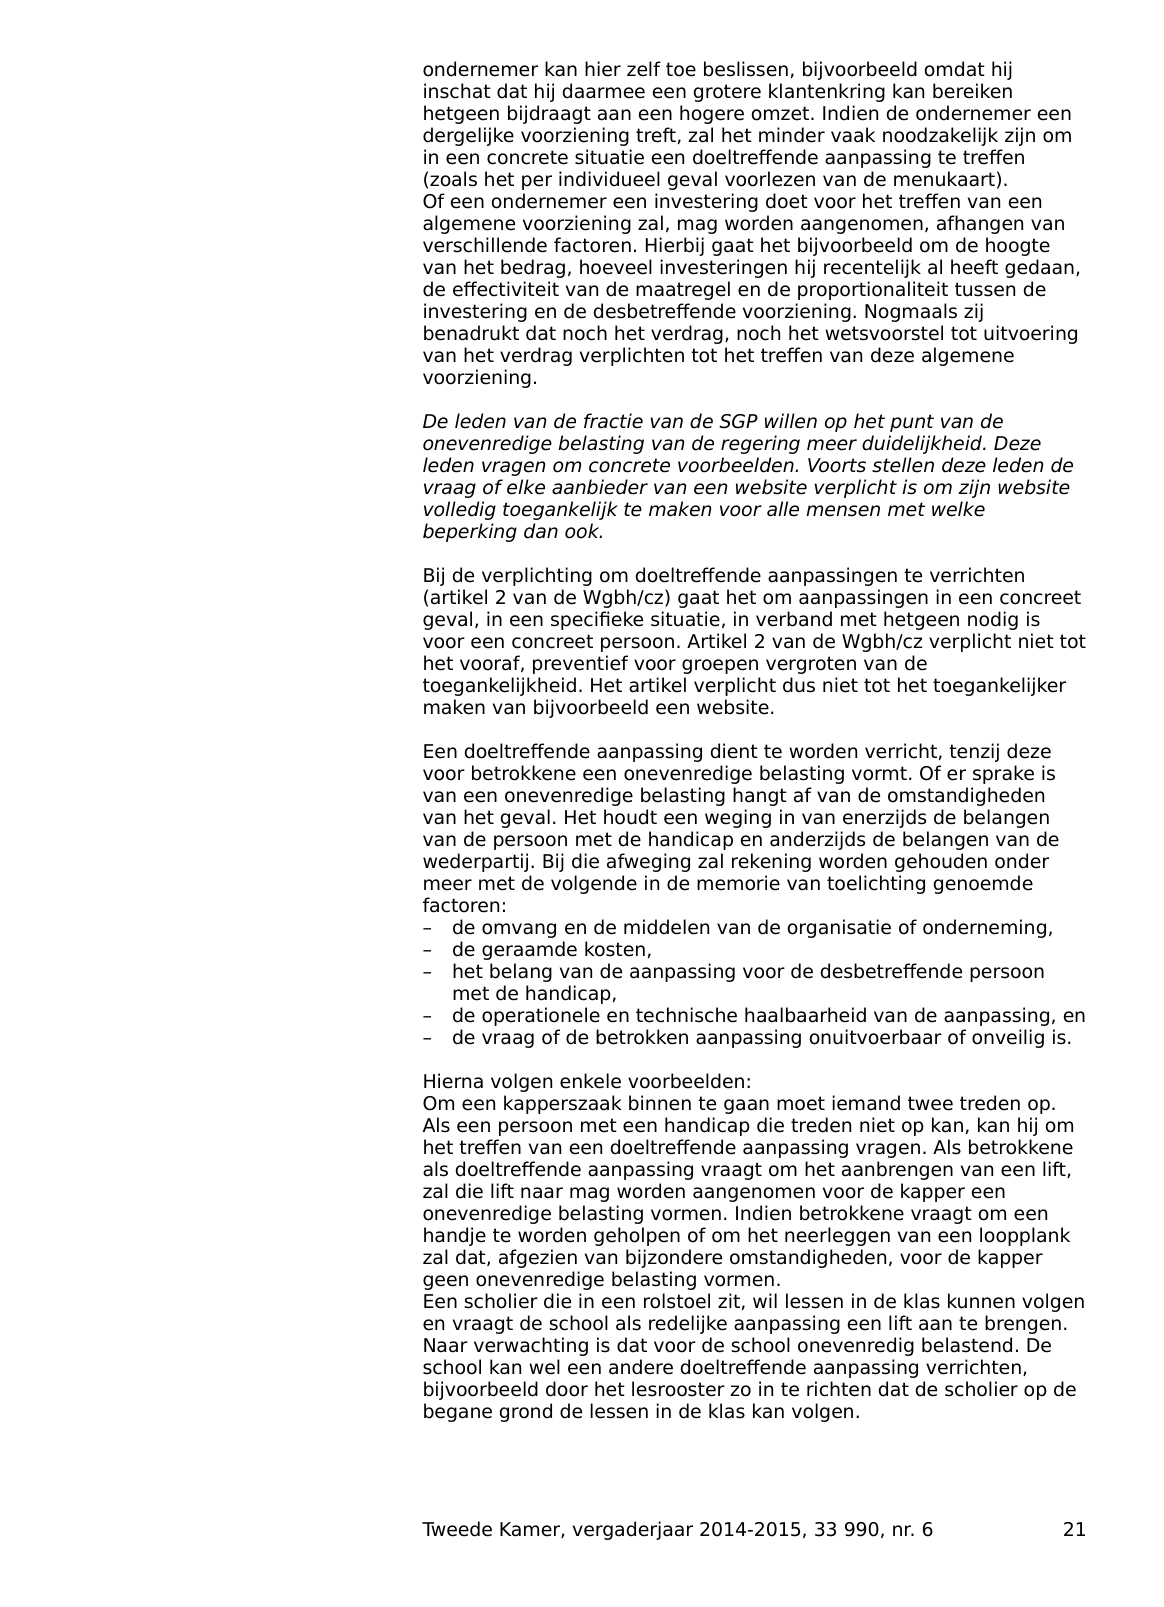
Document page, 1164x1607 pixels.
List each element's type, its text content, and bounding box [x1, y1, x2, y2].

text ondernemer kan hier zelf toe beslissen, bijvoorbeeld omdat hij inschat dat hij daarmee een grotere klantenkring kan bereiken hetgeen bijdraagt aan een hogere omzet. Indien de ondernemer een dergelijke voorziening treft, zal het minder vaak noodzakelijk zijn om in een concrete situatie een doeltreffende aanpassing te treffen (zoals het per individueel geval voorlezen van de menukaart). [422, 59, 1087, 191]
text De leden van de fractie van de SGP willen op het punt van de onevenredige belasting van de regering meer duidelijkheid. Deze leden vragen om concrete voorbeelden. Voorts stellen deze leden de vraag of elke aanbieder van een website verplicht is om zijn website volledig toegankelijk te maken voor alle mensen met welke beperking dan ook. [422, 411, 1087, 543]
text Een doeltreffende aanpassing dient te worden verricht, tenzij deze voor betrokkene een onevenredige belasting vormt. Of er sprake is van een onevenredige belasting hangt af van de omstandigheden van het geval. Het houdt een weging in van enerzijds de belangen van de persoon met de handicap en anderzijds de belangen van de wederpartij. Bij die afweging zal rekening worden gehouden onder meer met de volgende in de memorie van toelichting genoemde factoren: [422, 741, 1087, 917]
text Bij de verplichting om doeltreffende aanpassingen te verrichten (artikel 2 van de Wgbh/cz) gaat het om aanpassingen in een concreet geval, in een specifieke situatie, in verband met hetgeen nodig is voor een concreet persoon. Artikel 2 van de Wgbh/cz verplicht niet tot het vooraf, preventief voor groepen vergroten van de toegankelijkheid. Het artikel verplicht dus niet tot het toegankelijker maken van bijvoorbeeld een website. [422, 565, 1087, 719]
text Om een kapperszaak binnen te gaan moet iemand twee treden op. Als een persoon met een handicap die treden niet op kan, kan hij om het treffen van een doeltreffende aanpassing vragen. Als betrokkene als doeltreffende aanpassing vraagt om het aanbrengen van een lift, zal die lift naar mag worden aangenomen voor de kapper een onevenredige belasting vormen. Indien betrokkene vraagt om een handje te worden geholpen of om het neerleggen van een loopplank zal dat, afgezien van bijzondere omstandigheden, voor de kapper geen onevenredige belasting vormen. [422, 1093, 1087, 1291]
text – het belang van de aanpassing voor de desbetreffende persoon met de handicap, [422, 961, 1087, 1005]
text Of een ondernemer een investering doet voor het treffen van een algemene voorziening zal, mag worden aangenomen, afhangen van verschillende factoren. Hierbij gaat het bijvoorbeeld om de hoogte van het bedrag, hoeveel investeringen hij recentelijk al heeft gedaan, de effectiviteit van de maatregel en de proportionaliteit tussen de investering en de desbetreffende voorziening. Nogmaals zij benadrukt dat noch het verdrag, noch het wetsvoorstel tot uitvoering van het verdrag verplichten tot het treffen van deze algemene voorziening. [422, 191, 1087, 389]
text Een scholier die in een rolstoel zit, wil lessen in de klas kunnen volgen en vraagt de school als redelijke aanpassing een lift aan te brengen. Naar verwachting is dat voor de school onevenredig belastend. De school kan wel een andere doeltreffende aanpassing verrichten, bijvoorbeeld door het lesrooster zo in te richten dat de scholier op de begane grond de lessen in de klas kan volgen. [422, 1291, 1087, 1423]
text Hierna volgen enkele voorbeelden: [422, 1071, 1087, 1093]
text – de vraag of de betrokken aanpassing onuitvoerbaar of onveilig is. [422, 1027, 1087, 1049]
text – de operationele en technische haalbaarheid van de aanpassing, en [422, 1005, 1087, 1027]
text – de omvang en de middelen van de organisatie of onderneming, [422, 917, 1087, 939]
text – de geraamde kosten, [422, 939, 1087, 961]
